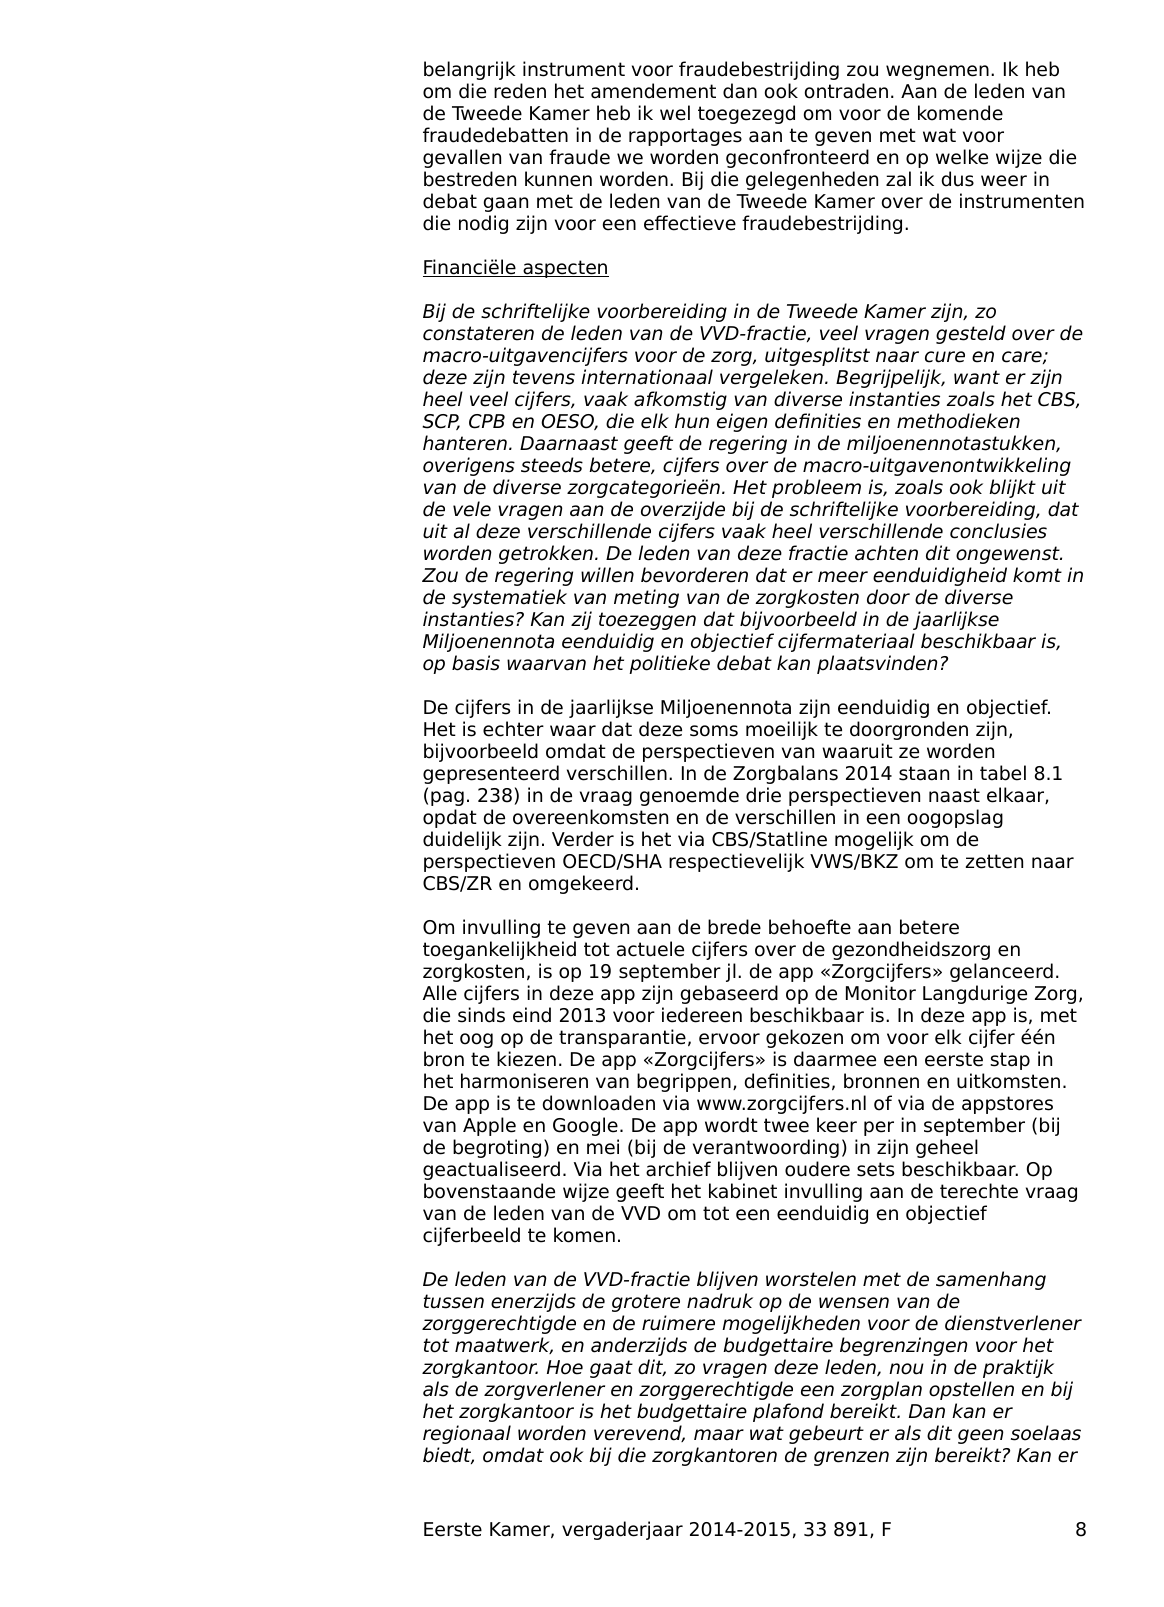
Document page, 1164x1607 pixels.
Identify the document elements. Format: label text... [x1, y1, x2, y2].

text belangrijk instrument voor fraudebestrijding zou wegnemen. Ik heb om die reden het amendement dan ook ontraden. Aan de leden van de Tweede Kamer heb ik wel toegezegd om voor de komende fraudedebatten in de rapportages aan te geven met wat voor gevallen van fraude we worden geconfronteerd en op welke wijze die bestreden kunnen worden. Bij die gelegenheden zal ik dus weer in debat gaan met de leden van de Tweede Kamer over de instrumenten die nodig zijn voor een effectieve fraudebestrijding. [422, 59, 1087, 235]
text Bij de schriftelijke voorbereiding in de Tweede Kamer zijn, zo constateren de leden van de VVD-fractie, veel vragen gesteld over de macro-uitgavencijfers voor de zorg, uitgesplitst naar cure en care; deze zijn tevens internationaal vergeleken. Begrijpelijk, want er zijn heel veel cijfers, vaak afkomstig van diverse instanties zoals het CBS, SCP, CPB en OESO, die elk hun eigen definities en methodieken hanteren. Daarnaast geeft de regering in de miljoenennotastukken, overigens steeds betere, cijfers over de macro-uitgavenontwikkeling van de diverse zorgcategorieën. Het probleem is, zoals ook blijkt uit de vele vragen aan de overzijde bij de schriftelijke voorbereiding, dat uit al deze verschillende cijfers vaak heel verschillende conclusies worden getrokken. De leden van deze fractie achten dit ongewenst. Zou de regering willen bevorderen dat er meer eenduidigheid komt in de systematiek van meting van de zorgkosten door de diverse instanties? Kan zij toezeggen dat bijvoorbeeld in de jaarlijkse Miljoenennota eenduidig en objectief cijfermateriaal beschikbaar is, op basis waarvan het politieke debat kan plaatsvinden? [422, 301, 1087, 675]
text De leden van de VVD-fractie blijven worstelen met de samenhang tussen enerzijds de grotere nadruk op de wensen van de zorggerechtigde en de ruimere mogelijkheden voor de dienstverlener tot maatwerk, en anderzijds de budgettaire begrenzingen voor het zorgkantoor. Hoe gaat dit, zo vragen deze leden, nou in de praktijk als de zorgverlener en zorggerechtigde een zorgplan opstellen en bij het zorgkantoor is het budgettaire plafond bereikt. Dan kan er regionaal worden verevend, maar wat gebeurt er als dit geen soelaas biedt, omdat ook bij die zorgkantoren de grenzen zijn bereikt? Kan er [422, 1269, 1087, 1467]
text Om invulling te geven aan de brede behoefte aan betere toegankelijkheid tot actuele cijfers over de gezondheidszorg en zorgkosten, is op 19 september jl. de app «Zorgcijfers» gelanceerd. Alle cijfers in deze app zijn gebaseerd op de Monitor Langdurige Zorg, die sinds eind 2013 voor iedereen beschikbaar is. In deze app is, met het oog op de transparantie, ervoor gekozen om voor elk cijfer één bron te kiezen. De app «Zorgcijfers» is daarmee een eerste stap in het harmoniseren van begrippen, definities, bronnen en uitkomsten. De app is te downloaden via www.zorgcijfers.nl of via de appstores van Apple en Google. De app wordt twee keer per in september (bij de begroting) en mei (bij de verantwoording) in zijn geheel geactualiseerd. Via het archief blijven oudere sets beschikbaar. Op bovenstaande wijze geeft het kabinet invulling aan de terechte vraag van de leden van de VVD om tot een eenduidig en objectief cijferbeeld te komen. [422, 917, 1087, 1247]
text De cijfers in de jaarlijkse Miljoenennota zijn eenduidig en objectief. Het is echter waar dat deze soms moeilijk te doorgronden zijn, bijvoorbeeld omdat de perspectieven van waaruit ze worden gepresenteerd verschillen. In de Zorgbalans 2014 staan in tabel 8.1 (pag. 238) in de vraag genoemde drie perspectieven naast elkaar, opdat de overeenkomsten en de verschillen in een oogopslag duidelijk zijn. Verder is het via CBS/Statline mogelijk om de perspectieven OECD/SHA respectievelijk VWS/BKZ om te zetten naar CBS/ZR en omgekeerd. [422, 697, 1087, 895]
subtitle Financiële aspecten [422, 257, 1087, 279]
